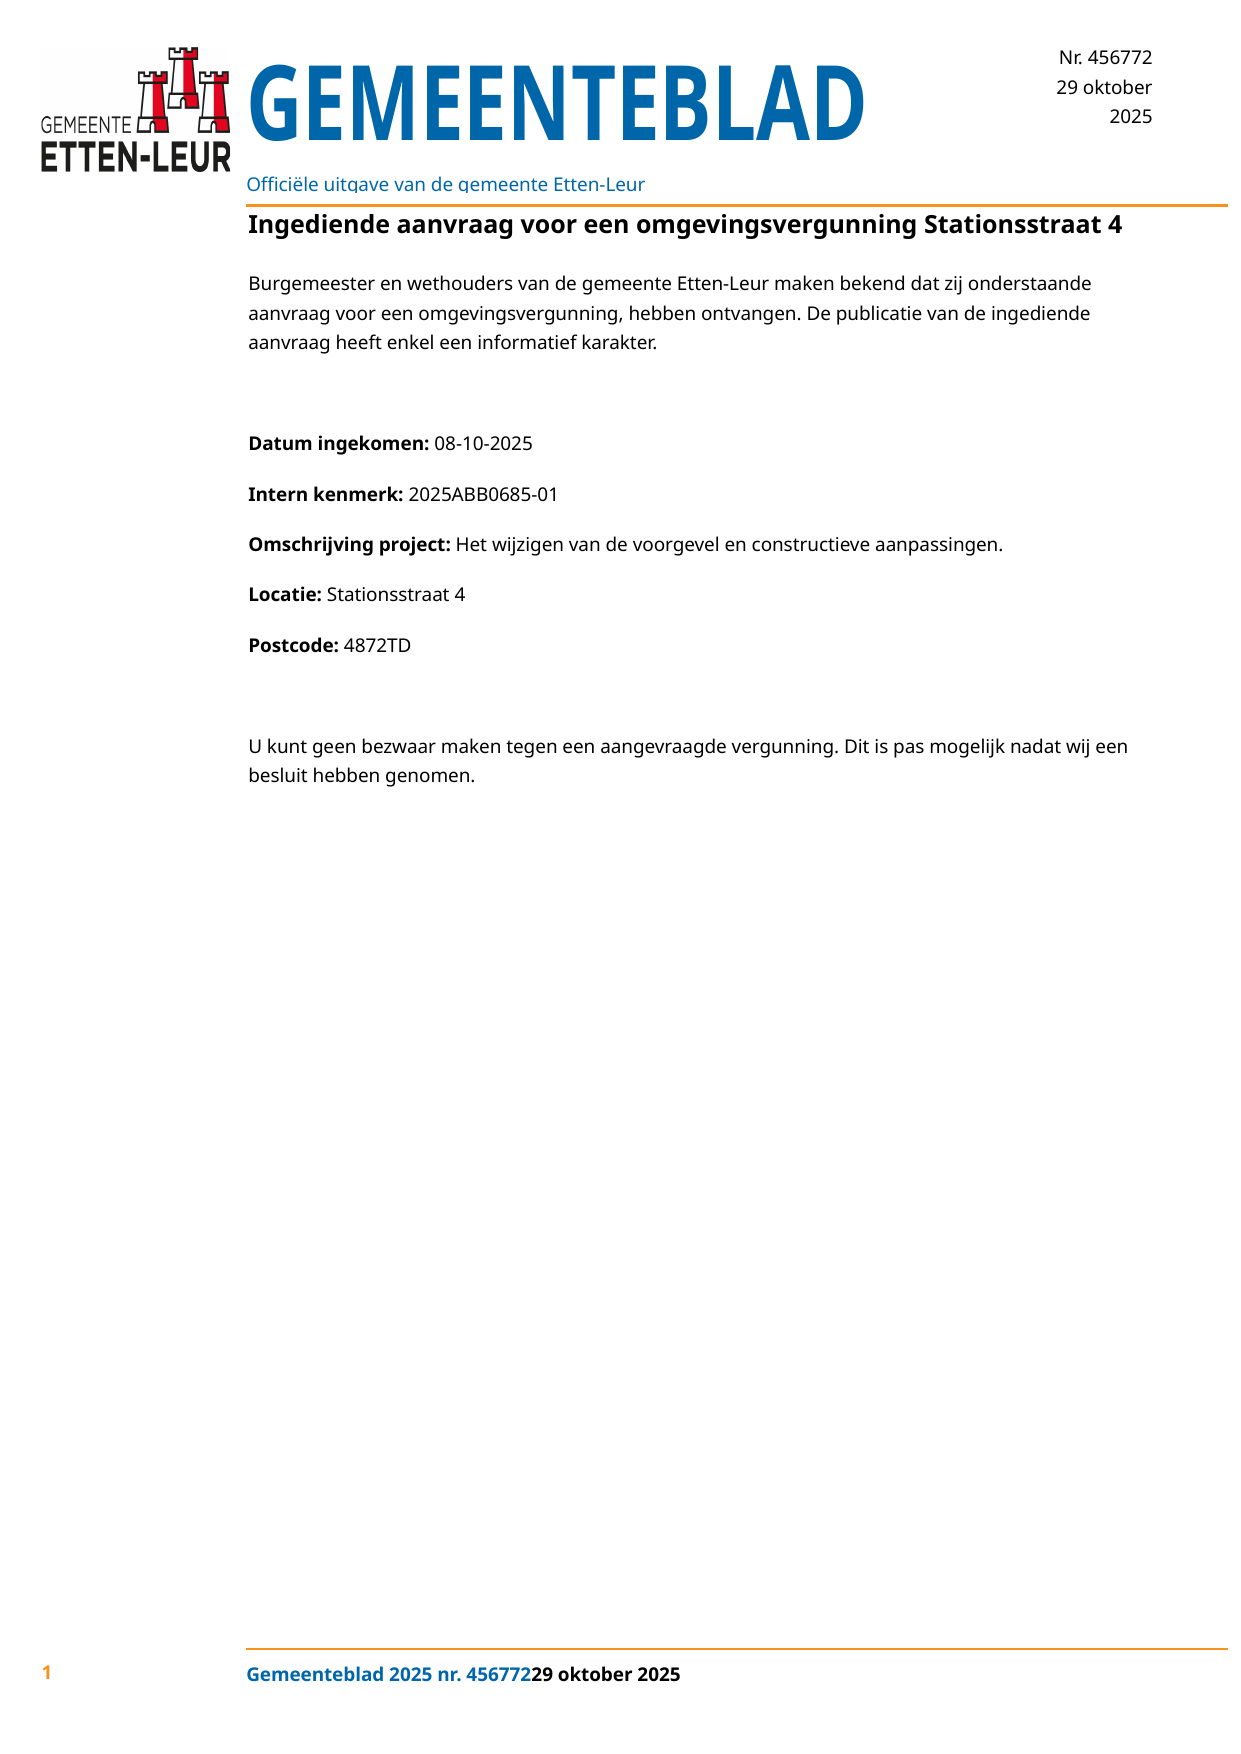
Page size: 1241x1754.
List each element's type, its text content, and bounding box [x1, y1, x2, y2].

text Burgemeester en wethouders van de gemeente Etten-Leur maken bekend dat zij onderstaande aanvraag voor een omgevingsvergunning, hebben ontvangen. De publicatie van de ingediende aanvraag heeft enkel een informatief karakter. [248, 270, 1152, 355]
picture [41, 47, 231, 172]
text U kunt geen bezwaar maken tegen een aangevraagde vergunning. Dit is pas mogelijk nadat wij een besluit hebben genomen. [248, 733, 1152, 788]
text Locatie: Stationsstraat 4 [248, 582, 1152, 607]
text Ingediende aanvraag voor een omgevingsvergunning Stationsstraat 4 [248, 207, 1152, 241]
text Datum ingekomen: 08-10-2025 [248, 430, 1152, 456]
text Postcode: 4872TD [248, 632, 1152, 658]
text Intern kenmerk: 2025ABB0685-01 [248, 481, 1152, 506]
text Omschrijving project: Het wijzigen van de voorgevel en constructieve aanpassingen. [248, 531, 1152, 557]
